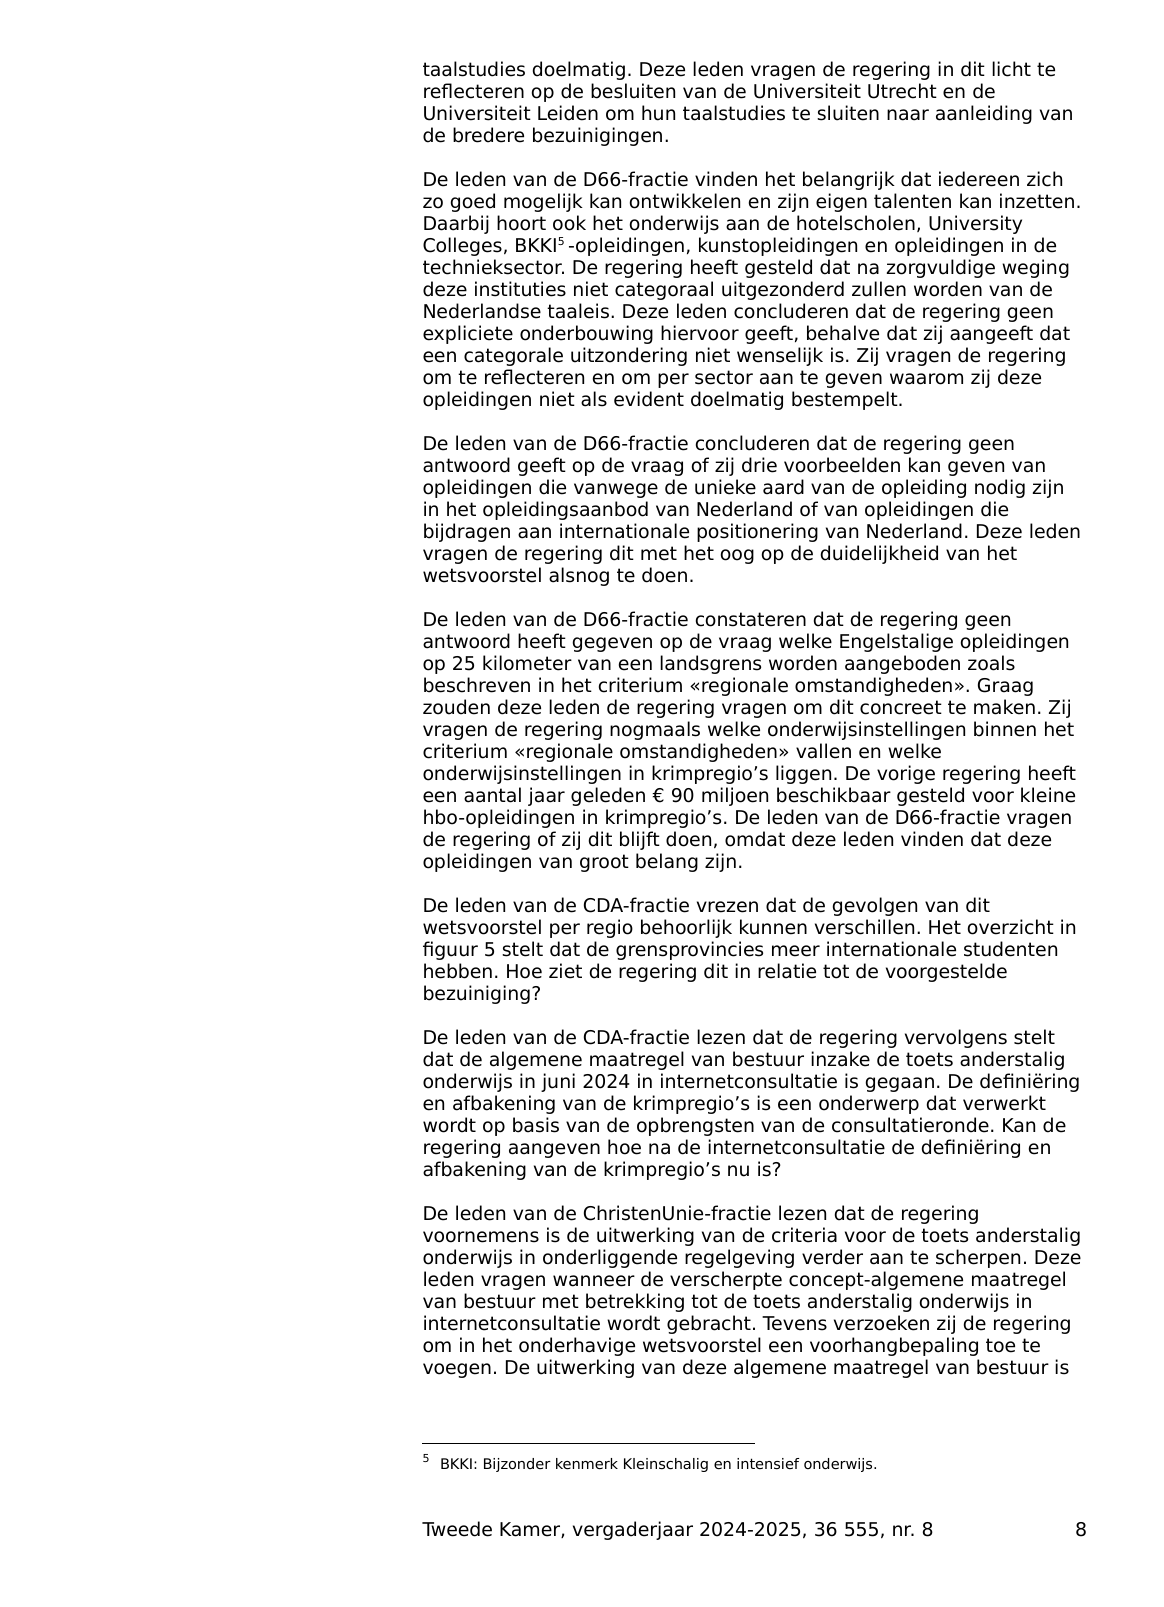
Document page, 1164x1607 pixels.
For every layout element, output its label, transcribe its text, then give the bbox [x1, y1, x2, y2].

text De leden van de D66-fractie concluderen dat de regering geen antwoord geeft op de vraag of zij drie voorbeelden kan geven van opleidingen die vanwege de unieke aard van de opleiding nodig zijn in het opleidingsaanbod van Nederland of van opleidingen die bijdragen aan internationale positionering van Nederland. Deze leden vragen de regering dit met het oog op de duidelijkheid van het wetsvoorstel alsnog te doen. [422, 433, 1087, 587]
text De leden van de D66-fractie vinden het belangrijk dat iedereen zich zo goed mogelijk kan ontwikkelen en zijn eigen talenten kan inzetten. Daarbij hoort ook het onderwijs aan de hotelscholen, University Colleges, BKKI-opleidingen, kunstopleidingen en opleidingen in de technieksector. De regering heeft gesteld dat na zorgvuldige weging deze instituties niet categoraal uitgezonderd zullen worden van de Nederlandse taaleis. Deze leden concluderen dat de regering geen expliciete onderbouwing hiervoor geeft, behalve dat zij aangeeft dat een categorale uitzondering niet wenselijk is. Zij vragen de regering om te reflecteren en om per sector aan te geven waarom zij deze opleidingen niet als evident doelmatig bestempelt. [422, 169, 1087, 411]
text De leden van de ChristenUnie-fractie lezen dat de regering voornemens is de uitwerking van de criteria voor de toets anderstalig onderwijs in onderliggende regelgeving verder aan te scherpen. Deze leden vragen wanneer de verscherpte concept-algemene maatregel van bestuur met betrekking tot de toets anderstalig onderwijs in internetconsultatie wordt gebracht. Tevens verzoeken zij de regering om in het onderhavige wetsvoorstel een voorhangbepaling toe te voegen. De uitwerking van deze algemene maatregel van bestuur is [422, 1203, 1087, 1379]
text BKKI: Bijzonder kenmerk Kleinschalig en intensief onderwijs. [422, 1452, 1087, 1474]
text De leden van de D66-fractie constateren dat de regering geen antwoord heeft gegeven op de vraag welke Engelstalige opleidingen op 25 kilometer van een landsgrens worden aangeboden zoals beschreven in het criterium «regionale omstandigheden». Graag zouden deze leden de regering vragen om dit concreet te maken. Zij vragen de regering nogmaals welke onderwijsinstellingen binnen het criterium «regionale omstandigheden» vallen en welke onderwijsinstellingen in krimpregio’s liggen. De vorige regering heeft een aantal jaar geleden € 90 miljoen beschikbaar gesteld voor kleine hbo-opleidingen in krimpregio’s. De leden van de D66-fractie vragen de regering of zij dit blijft doen, omdat deze leden vinden dat deze opleidingen van groot belang zijn. [422, 609, 1087, 873]
text De leden van de CDA-fractie lezen dat de regering vervolgens stelt dat de algemene maatregel van bestuur inzake de toets anderstalig onderwijs in juni 2024 in internetconsultatie is gegaan. De definiëring en afbakening van de krimpregio’s is een onderwerp dat verwerkt wordt op basis van de opbrengsten van de consultatieronde. Kan de regering aangeven hoe na de internetconsultatie de definiëring en afbakening van de krimpregio’s nu is? [422, 1027, 1087, 1181]
text De leden van de CDA-fractie vrezen dat de gevolgen van dit wetsvoorstel per regio behoorlijk kunnen verschillen. Het overzicht in figuur 5 stelt dat de grensprovincies meer internationale studenten hebben. Hoe ziet de regering dit in relatie tot de voorgestelde bezuiniging? [422, 895, 1087, 1005]
text taalstudies doelmatig. Deze leden vragen de regering in dit licht te reflecteren op de besluiten van de Universiteit Utrecht en de Universiteit Leiden om hun taalstudies te sluiten naar aanleiding van de bredere bezuinigingen. [422, 59, 1087, 147]
